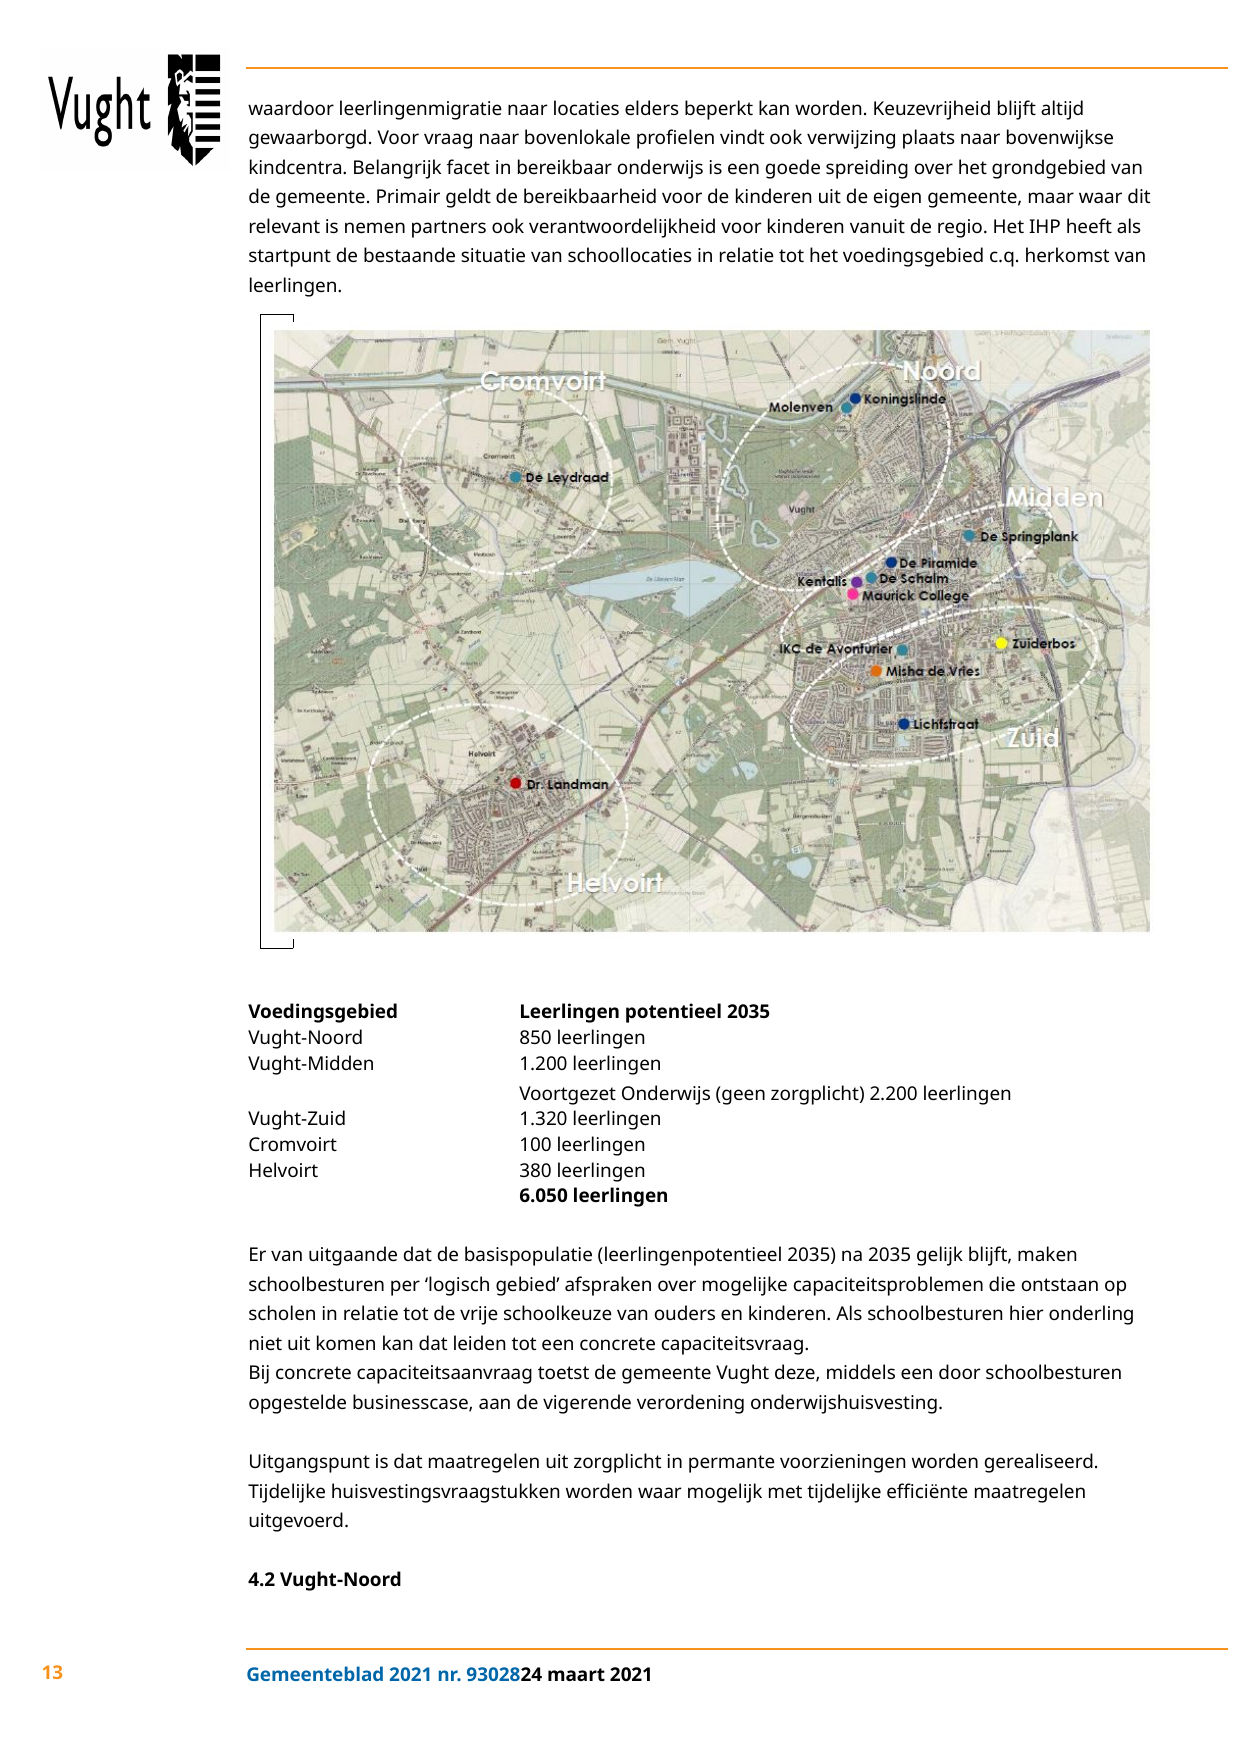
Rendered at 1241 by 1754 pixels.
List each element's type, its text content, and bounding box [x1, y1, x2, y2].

table_cell Helvoirt [248, 1157, 519, 1183]
picture [41, 47, 231, 172]
table_cell 100 leerlingen [519, 1131, 1152, 1157]
table_header Leerlingen potentieel 2035 [519, 999, 1152, 1024]
table_cell Cromvoirt [248, 1131, 519, 1157]
picture [268, 322, 1155, 939]
table_cell [248, 1183, 519, 1208]
table_cell 1.200 leerlingen Voortgezet Onderwijs (geen zorgplicht) 2.200 leerlingen [519, 1050, 1152, 1105]
table_cell Vught-Midden [248, 1050, 519, 1105]
text Uitgangspunt is dat maatregelen uit zorgplicht in permante voorzieningen worden gerealiseerd. Tijdelijke huisvestingsvraagstukken worden waar mogelijk met tijdelijke efficiënte maatregelen uitgevoerd. [248, 1448, 1152, 1533]
text Bij concrete capaciteitsaanvraag toetst de gemeente Vught deze, middels een door schoolbesturen opgestelde businesscase, aan de vigerende verordening onderwijshuisvesting. [248, 1359, 1152, 1415]
text waardoor leerlingenmigratie naar locaties elders beperkt kan worden. Keuzevrijheid blijft altijd gewaarborgd. Voor vraag naar bovenlokale profielen vindt ook verwijzing plaats naar bovenwijkse kindcentra. Belangrijk facet in bereikbaar onderwijs is een goede spreiding over het grondgebied van de gemeente. Primair geldt de bereikbaarheid voor de kinderen uit de eigen gemeente, maar waar dit relevant is nemen partners ook verantwoordelijkheid voor kinderen vanuit de regio. Het IHP heeft als startpunt de bestaande situatie van schoollocaties in relatie tot het voedingsgebied c.q. herkomst van leerlingen. [248, 95, 1152, 298]
table_cell 850 leerlingen [519, 1024, 1152, 1050]
table_header Voedingsgebied [248, 999, 519, 1024]
text 4.2 Vught-Noord [248, 1567, 1152, 1592]
table_cell 380 leerlingen [519, 1157, 1152, 1183]
table_cell Vught-Noord [248, 1024, 519, 1050]
table_cell Vught-Zuid [248, 1105, 519, 1131]
text Er van uitgaande dat de basispopulatie (leerlingenpotentieel 2035) na 2035 gelijk blijft, maken schoolbesturen per ‘logisch gebied’ afspraken over mogelijke capaciteitsproblemen die ontstaan op scholen in relatie tot de vrije schoolkeuze van ouders en kinderen. Als schoolbesturen hier onderling niet uit komen kan dat leiden tot een concrete capaciteitsvraag. [248, 1241, 1152, 1356]
table_cell 1.320 leerlingen [519, 1105, 1152, 1131]
table_cell 6.050 leerlingen [519, 1183, 1152, 1208]
